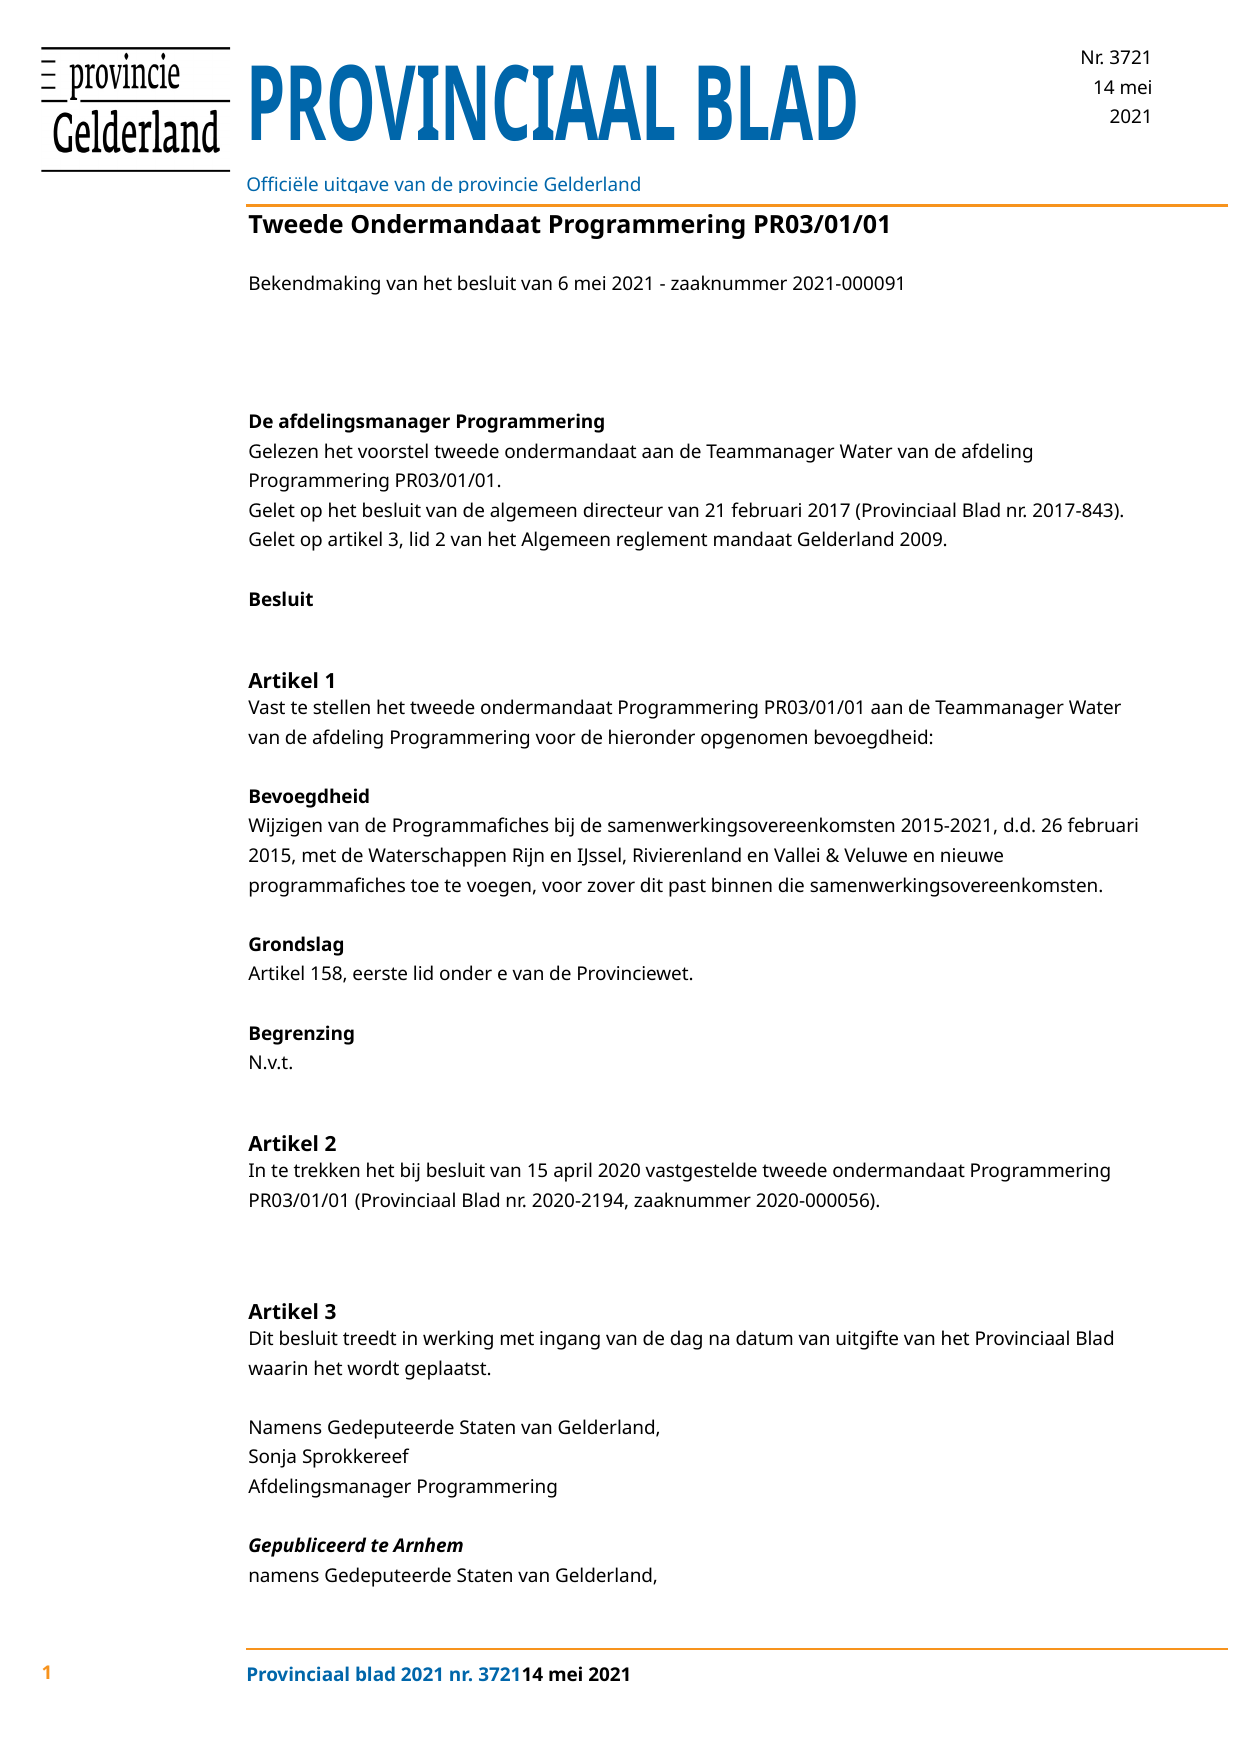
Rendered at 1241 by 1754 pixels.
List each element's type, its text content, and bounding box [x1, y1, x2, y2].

picture [41, 47, 231, 172]
text Gelezen het voorstel tweede ondermandaat aan de Teammanager Water van de afdeling Programmering PR03/01/01. [248, 438, 1152, 493]
text Artikel 2 [248, 1129, 1152, 1158]
text De afdelingsmanager Programmering [248, 408, 1152, 434]
text Dit besluit treedt in werking met ingang van de dag na datum van uitgifte van het Provinciaal Blad waarin het wordt geplaatst. [248, 1325, 1152, 1381]
text Begrenzing [248, 1020, 1152, 1045]
text Artikel 3 [248, 1297, 1152, 1325]
text Wijzigen van de Programmafiches bij de samenwerkingsovereenkomsten 2015-2021, d.d. 26 februari 2015, met de Waterschappen Rijn en IJssel, Rivierenland en Vallei & Veluwe en nieuwe programmafiches toe te voegen, voor zover dit past binnen die samenwerkingsovereenkomsten. [248, 813, 1152, 897]
text Afdelingsmanager Programmering [248, 1473, 1152, 1499]
text namens Gedeputeerde Staten van Gelderland, [248, 1562, 1152, 1588]
text Artikel 158, eerste lid onder e van de Provinciewet. [248, 961, 1152, 986]
text Sonja Sprokkereef [248, 1444, 1152, 1469]
text Bevoegdheid [248, 783, 1152, 809]
text Namens Gedeputeerde Staten van Gelderland, [248, 1414, 1152, 1440]
text In te trekken het bij besluit van 15 april 2020 vastgestelde tweede ondermandaat Programmering PR03/01/01 (Provinciaal Blad nr. 2020-2194, zaaknummer 2020-000056). [248, 1158, 1152, 1213]
text Gepubliceerd te Arnhem [248, 1532, 1152, 1558]
text Tweede Ondermandaat Programmering PR03/01/01 [248, 207, 1152, 241]
text Bekendmaking van het besluit van 6 mei 2021 - zaaknummer 2021-000091 [248, 270, 1152, 296]
text Vast te stellen het tweede ondermandaat Programmering PR03/01/01 aan de Teammanager Water van de afdeling Programmering voor de hieronder opgenomen bevoegdheid: [248, 694, 1152, 749]
text Artikel 1 [248, 666, 1152, 694]
text Gelet op artikel 3, lid 2 van het Algemeen reglement mandaat Gelderland 2009. [248, 527, 1152, 552]
text Gelet op het besluit van de algemeen directeur van 21 februari 2017 (Provinciaal Blad nr. 2017-843). [248, 497, 1152, 523]
text N.v.t. [248, 1049, 1152, 1075]
text Grondslag [248, 931, 1152, 957]
text Besluit [248, 586, 1152, 612]
